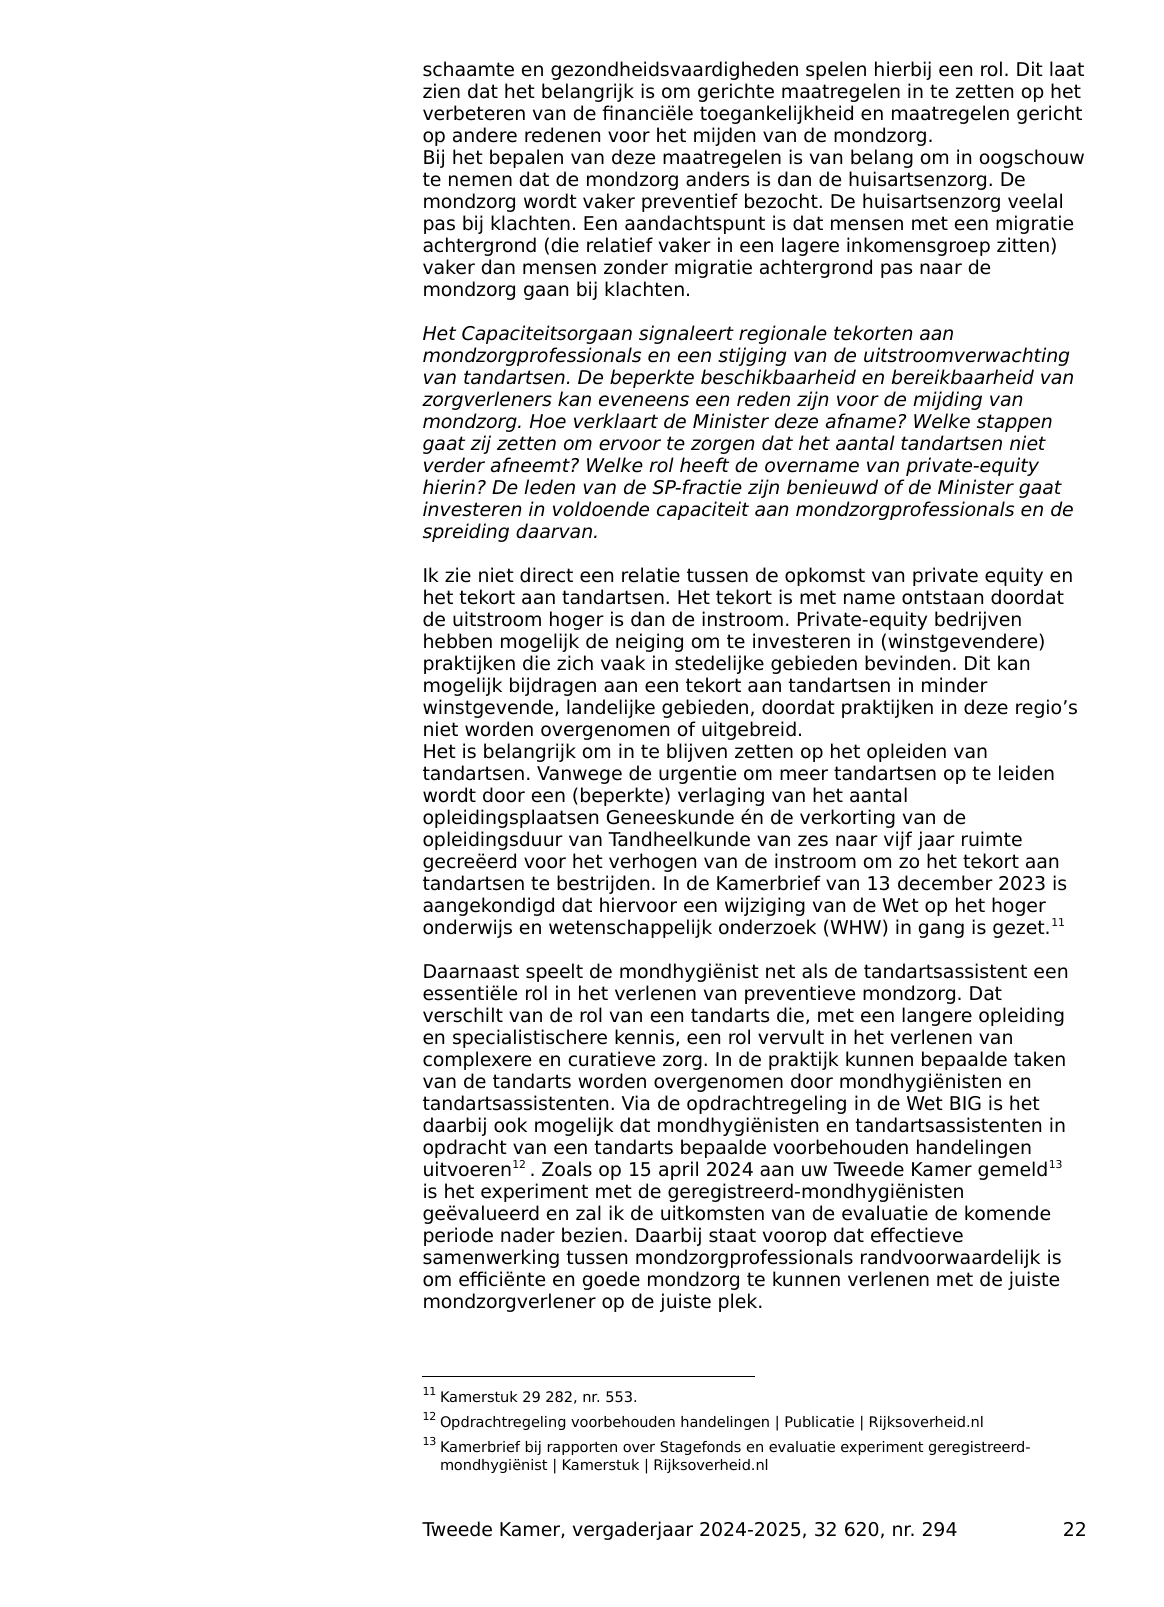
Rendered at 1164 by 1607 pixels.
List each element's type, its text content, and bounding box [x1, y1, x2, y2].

text schaamte en gezondheidsvaardigheden spelen hierbij een rol. Dit laat zien dat het belangrijk is om gerichte maatregelen in te zetten op het verbeteren van de financiële toegankelijkheid en maatregelen gericht op andere redenen voor het mijden van de mondzorg. [422, 59, 1087, 147]
text Het Capaciteitsorgaan signaleert regionale tekorten aan mondzorgprofessionals en een stijging van de uitstroomverwachting van tandartsen. De beperkte beschikbaarheid en bereikbaarheid van zorgverleners kan eveneens een reden zijn voor de mijding van mondzorg. Hoe verklaart de Minister deze afname? Welke stappen gaat zij zetten om ervoor te zorgen dat het aantal tandartsen niet verder afneemt? Welke rol heeft de overname van private-equity hierin? De leden van de SP-fractie zijn benieuwd of de Minister gaat investeren in voldoende capaciteit aan mondzorgprofessionals en de spreiding daarvan. [422, 323, 1087, 543]
text Opdrachtregeling voorbehouden handelingen | Publicatie | Rijksoverheid.nl [422, 1410, 1087, 1432]
text Daarnaast speelt de mondhygiënist net als de tandartsassistent een essentiële rol in het verlenen van preventieve mondzorg. Dat verschilt van de rol van een tandarts die, met een langere opleiding en specialistischere kennis, een rol vervult in het verlenen van complexere en curatieve zorg. In de praktijk kunnen bepaalde taken van de tandarts worden overgenomen door mondhygiënisten en tandartsassistenten. Via de opdrachtregeling in de Wet BIG is het daarbij ook mogelijk dat mondhygiënisten en tandartsassistenten in opdracht van een tandarts bepaalde voorbehouden handelingen uitvoeren. Zoals op 15 april 2024 aan uw Tweede Kamer gemeld is het experiment met de geregistreerd-mondhygiënisten geëvalueerd en zal ik de uitkomsten van de evaluatie de komende periode nader bezien. Daarbij staat voorop dat effectieve samenwerking tussen mondzorgprofessionals randvoorwaardelijk is om efficiënte en goede mondzorg te kunnen verlenen met de juiste mondzorgverlener op de juiste plek. [422, 961, 1087, 1312]
text Kamerstuk 29 282, nr. 553. [422, 1385, 1087, 1407]
text Het is belangrijk om in te blijven zetten op het opleiden van tandartsen. Vanwege de urgentie om meer tandartsen op te leiden wordt door een (beperkte) verlaging van het aantal opleidingsplaatsen Geneeskunde én de verkorting van de opleidingsduur van Tandheelkunde van zes naar vijf jaar ruimte gecreëerd voor het verhogen van de instroom om zo het tekort aan tandartsen te bestrijden. In de Kamerbrief van 13 december 2023 is aangekondigd dat hiervoor een wijziging van de Wet op het hoger onderwijs en wetenschappelijk onderzoek (WHW) in gang is gezet. [422, 741, 1087, 939]
text Ik zie niet direct een relatie tussen de opkomst van private equity en het tekort aan tandartsen. Het tekort is met name ontstaan doordat de uitstroom hoger is dan de instroom. Private-equity bedrijven hebben mogelijk de neiging om te investeren in (winstgevendere) praktijken die zich vaak in stedelijke gebieden bevinden. Dit kan mogelijk bijdragen aan een tekort aan tandartsen in minder winstgevende, landelijke gebieden, doordat praktijken in deze regio’s niet worden overgenomen of uitgebreid. [422, 565, 1087, 741]
text Kamerbrief bij rapporten over Stagefonds en evaluatie experiment geregistreerd-mondhygiënist | Kamerstuk | Rijksoverheid.nl [422, 1435, 1087, 1474]
text Bij het bepalen van deze maatregelen is van belang om in oogschouw te nemen dat de mondzorg anders is dan de huisartsenzorg. De mondzorg wordt vaker preventief bezocht. De huisartsenzorg veelal pas bij klachten. Een aandachtspunt is dat mensen met een migratie achtergrond (die relatief vaker in een lagere inkomensgroep zitten) vaker dan mensen zonder migratie achtergrond pas naar de mondzorg gaan bij klachten. [422, 147, 1087, 301]
